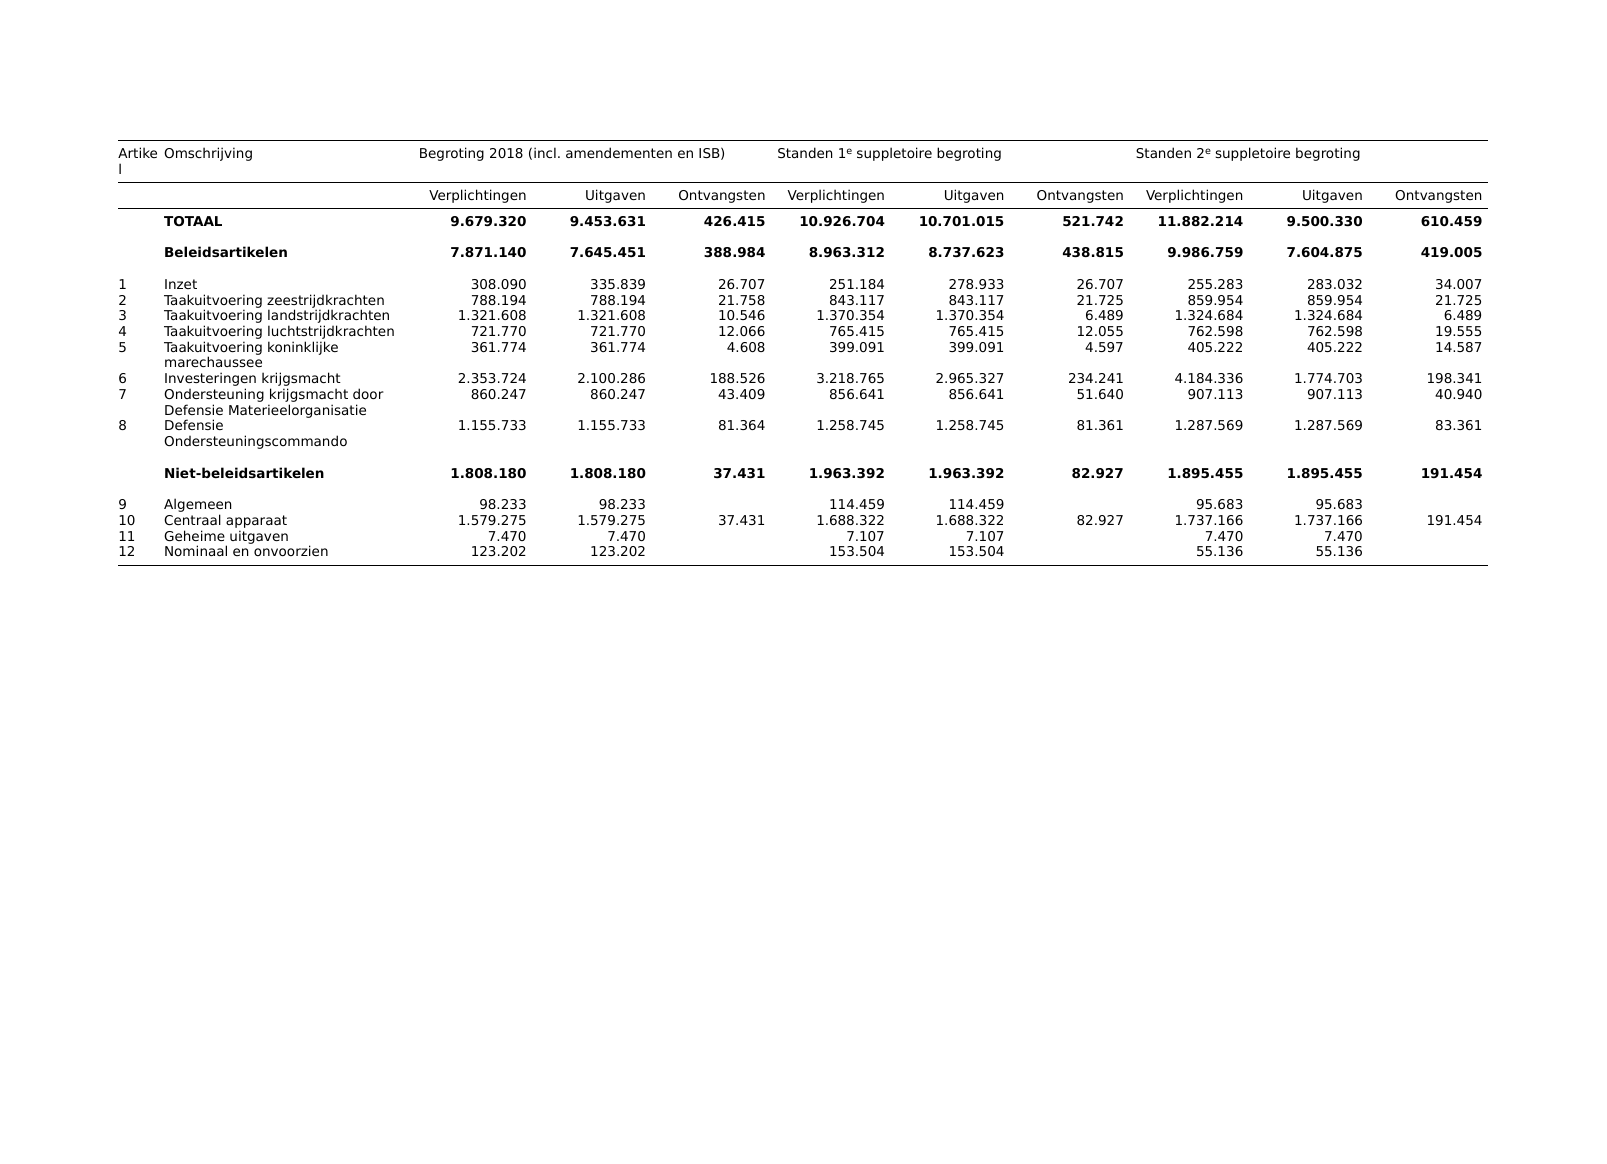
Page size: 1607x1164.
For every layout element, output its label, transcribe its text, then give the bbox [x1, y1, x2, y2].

table_cell 9.679.320 [413, 209, 532, 229]
table_cell 95.683 [1130, 497, 1249, 513]
table_cell 55.136 [1130, 544, 1249, 564]
table_cell 9.453.631 [532, 209, 652, 229]
table_cell 191.454 [1369, 513, 1488, 528]
table_cell 859.954 [1130, 293, 1249, 308]
table_cell TOTAAL [158, 209, 413, 229]
table_cell 26.707 [1010, 277, 1129, 292]
table_cell 1.287.569 [1249, 418, 1368, 450]
table_cell 82.927 [1010, 513, 1129, 528]
table_cell [1249, 481, 1368, 497]
table_cell Uitgaven [1249, 183, 1368, 208]
table_cell 1.321.608 [532, 308, 652, 324]
table_header Omschrijving [158, 141, 413, 182]
table_cell 1.258.745 [891, 418, 1010, 450]
table_cell 1.808.180 [413, 465, 532, 481]
table_cell 7.107 [891, 528, 1010, 544]
table_cell 21.758 [652, 293, 771, 308]
table_cell 7.871.140 [413, 245, 532, 261]
table_cell 6.489 [1010, 308, 1129, 324]
table_cell 4.184.336 [1130, 371, 1249, 387]
table_cell Niet-beleidsartikelen [158, 465, 413, 481]
table_cell 7 [118, 387, 158, 418]
table_cell Defensie Ondersteuningscommando [158, 418, 413, 450]
table_cell 860.247 [532, 387, 652, 418]
table_cell 12.055 [1010, 324, 1129, 339]
table_cell 6 [118, 371, 158, 387]
table_cell 123.202 [413, 544, 532, 564]
table_cell [532, 450, 652, 465]
table_cell [1010, 528, 1129, 544]
table_cell [771, 261, 891, 277]
table_cell [891, 481, 1010, 497]
table_cell 234.241 [1010, 371, 1129, 387]
table_cell [1010, 497, 1129, 513]
table_cell 7.470 [413, 528, 532, 544]
table_cell 1.324.684 [1130, 308, 1249, 324]
table_cell 2.965.327 [891, 371, 1010, 387]
table_cell 26.707 [652, 277, 771, 292]
table_cell [158, 183, 413, 208]
table_cell 1.370.354 [891, 308, 1010, 324]
table_cell 83.361 [1369, 418, 1488, 450]
table_cell [118, 183, 158, 208]
table_cell 426.415 [652, 209, 771, 229]
table_cell 37.431 [652, 465, 771, 481]
table_cell [891, 230, 1010, 245]
table_cell 283.032 [1249, 277, 1368, 292]
table_cell [1010, 481, 1129, 497]
table_cell [652, 481, 771, 497]
table_cell 762.598 [1249, 324, 1368, 339]
table_cell 191.454 [1369, 465, 1488, 481]
table_cell [1369, 544, 1488, 564]
table_cell 843.117 [771, 293, 891, 308]
table_cell 7.604.875 [1249, 245, 1368, 261]
table_cell 10 [118, 513, 158, 528]
table_cell [158, 450, 413, 465]
table_cell 1.579.275 [532, 513, 652, 528]
table_cell 2 [118, 293, 158, 308]
table_cell 6.489 [1369, 308, 1488, 324]
table_cell 5 [118, 340, 158, 371]
table_cell [118, 261, 158, 277]
table_cell 9.986.759 [1130, 245, 1249, 261]
table_cell 14.587 [1369, 340, 1488, 371]
table_cell Algemeen [158, 497, 413, 513]
table_cell 7.470 [1130, 528, 1249, 544]
table_cell 1.370.354 [771, 308, 891, 324]
table_cell Ontvangsten [652, 183, 771, 208]
table_cell [652, 497, 771, 513]
table_cell 255.283 [1130, 277, 1249, 292]
table_cell Ontvangsten [1369, 183, 1488, 208]
table_cell 856.641 [891, 387, 1010, 418]
table_cell 361.774 [532, 340, 652, 371]
table_cell 856.641 [771, 387, 891, 418]
table_cell [1130, 261, 1249, 277]
table_cell 438.815 [1010, 245, 1129, 261]
table_cell [1369, 497, 1488, 513]
table_cell 8 [118, 418, 158, 450]
table_cell [1369, 450, 1488, 465]
table_cell Beleidsartikelen [158, 245, 413, 261]
table_cell 82.927 [1010, 465, 1129, 481]
table_header Begroting 2018 (incl. amendementen en ISB) [413, 141, 771, 182]
table_cell 12 [118, 544, 158, 564]
table_cell [532, 481, 652, 497]
table_cell 765.415 [771, 324, 891, 339]
table_cell 308.090 [413, 277, 532, 292]
table_cell 843.117 [891, 293, 1010, 308]
table_cell [413, 450, 532, 465]
table_cell 251.184 [771, 277, 891, 292]
table_cell 21.725 [1369, 293, 1488, 308]
table_cell 788.194 [413, 293, 532, 308]
table_cell 1.688.322 [771, 513, 891, 528]
table_cell 1.963.392 [771, 465, 891, 481]
table_cell 1.321.608 [413, 308, 532, 324]
table_cell [118, 209, 158, 229]
table_cell 1.737.166 [1249, 513, 1368, 528]
table_cell Uitgaven [891, 183, 1010, 208]
table_cell [1369, 528, 1488, 544]
table_cell [158, 261, 413, 277]
table_cell 860.247 [413, 387, 532, 418]
table_cell Inzet [158, 277, 413, 292]
table_cell 55.136 [1249, 544, 1368, 564]
table_cell 765.415 [891, 324, 1010, 339]
table_cell 762.598 [1130, 324, 1249, 339]
table_cell Taakuitvoering koninklijke marechaussee [158, 340, 413, 371]
table_cell 198.341 [1369, 371, 1488, 387]
table_cell 7.470 [532, 528, 652, 544]
table_cell 3.218.765 [771, 371, 891, 387]
table_cell 8.737.623 [891, 245, 1010, 261]
table_cell Taakuitvoering landstrijdkrachten [158, 308, 413, 324]
table_cell 1 [118, 277, 158, 292]
table_cell 610.459 [1369, 209, 1488, 229]
table_cell 859.954 [1249, 293, 1368, 308]
table_cell [413, 261, 532, 277]
table_cell 7.107 [771, 528, 891, 544]
table_cell 4.597 [1010, 340, 1129, 371]
table_cell 1.895.455 [1249, 465, 1368, 481]
table_cell 1.579.275 [413, 513, 532, 528]
table_cell 721.770 [532, 324, 652, 339]
table_cell 7.645.451 [532, 245, 652, 261]
table_cell [1249, 230, 1368, 245]
table_cell [1369, 230, 1488, 245]
table_cell [1010, 261, 1129, 277]
table_cell 1.895.455 [1130, 465, 1249, 481]
table_cell Verplichtingen [771, 183, 891, 208]
table_cell 1.258.745 [771, 418, 891, 450]
table_cell 95.683 [1249, 497, 1368, 513]
table_cell [118, 465, 158, 481]
table_cell 19.555 [1369, 324, 1488, 339]
table_header Standen 1e suppletoire begroting [771, 141, 1129, 182]
table_cell [652, 230, 771, 245]
table_cell 8.963.312 [771, 245, 891, 261]
table_cell 388.984 [652, 245, 771, 261]
table_cell 153.504 [771, 544, 891, 564]
table_cell 153.504 [891, 544, 1010, 564]
table_cell 1.688.322 [891, 513, 1010, 528]
table_cell Centraal apparaat [158, 513, 413, 528]
table_cell Verplichtingen [413, 183, 532, 208]
table_cell 1.963.392 [891, 465, 1010, 481]
table_cell 419.005 [1369, 245, 1488, 261]
table_cell 10.701.015 [891, 209, 1010, 229]
table_cell [118, 481, 158, 497]
table_cell 1.808.180 [532, 465, 652, 481]
table_cell [652, 450, 771, 465]
table_cell [158, 481, 413, 497]
table_cell [652, 261, 771, 277]
table_cell 1.155.733 [413, 418, 532, 450]
table_cell 907.113 [1130, 387, 1249, 418]
table_cell [532, 230, 652, 245]
table_cell [532, 261, 652, 277]
table_cell Taakuitvoering zeestrijdkrachten [158, 293, 413, 308]
table_cell [891, 450, 1010, 465]
table_cell 1.324.684 [1249, 308, 1368, 324]
table_cell Ondersteuning krijgsmacht door Defensie Materieelorganisatie [158, 387, 413, 418]
table_cell [413, 230, 532, 245]
table_cell [652, 528, 771, 544]
table_cell 7.470 [1249, 528, 1368, 544]
table_cell 788.194 [532, 293, 652, 308]
table_cell 11.882.214 [1130, 209, 1249, 229]
table_cell 43.409 [652, 387, 771, 418]
table_cell 10.546 [652, 308, 771, 324]
table_cell 98.233 [413, 497, 532, 513]
table_cell 1.774.703 [1249, 371, 1368, 387]
table_cell 40.940 [1369, 387, 1488, 418]
table_cell 114.459 [891, 497, 1010, 513]
table_cell [1130, 450, 1249, 465]
table_cell [118, 230, 158, 245]
table_cell Uitgaven [532, 183, 652, 208]
table_cell [1249, 261, 1368, 277]
table_cell [158, 230, 413, 245]
table_cell 98.233 [532, 497, 652, 513]
table_cell 10.926.704 [771, 209, 891, 229]
table_cell Verplichtingen [1130, 183, 1249, 208]
table_cell 81.364 [652, 418, 771, 450]
table_cell [891, 261, 1010, 277]
table_cell 1.287.569 [1130, 418, 1249, 450]
table_cell 405.222 [1130, 340, 1249, 371]
table_cell 399.091 [891, 340, 1010, 371]
table_cell 34.007 [1369, 277, 1488, 292]
table_cell 721.770 [413, 324, 532, 339]
table_cell Geheime uitgaven [158, 528, 413, 544]
table_cell 123.202 [532, 544, 652, 564]
table_cell [1010, 450, 1129, 465]
table_cell [652, 544, 771, 564]
table_cell 2.353.724 [413, 371, 532, 387]
table_cell 361.774 [413, 340, 532, 371]
table_cell 278.933 [891, 277, 1010, 292]
table_cell [413, 481, 532, 497]
table_cell [1130, 230, 1249, 245]
table_cell [1130, 481, 1249, 497]
table_cell [771, 450, 891, 465]
table_cell 4.608 [652, 340, 771, 371]
table_cell 51.640 [1010, 387, 1129, 418]
table_cell 12.066 [652, 324, 771, 339]
table_cell [1010, 230, 1129, 245]
table_cell [771, 481, 891, 497]
table_cell 907.113 [1249, 387, 1368, 418]
table_cell 405.222 [1249, 340, 1368, 371]
table_cell 399.091 [771, 340, 891, 371]
table_cell Investeringen krijgsmacht [158, 371, 413, 387]
table_cell 1.155.733 [532, 418, 652, 450]
table_cell Nominaal en onvoorzien [158, 544, 413, 564]
table_cell [1249, 450, 1368, 465]
table_cell 9.500.330 [1249, 209, 1368, 229]
table_cell 188.526 [652, 371, 771, 387]
table_header Artikel [118, 141, 158, 182]
table_cell [1369, 261, 1488, 277]
table_cell 11 [118, 528, 158, 544]
table_cell 9 [118, 497, 158, 513]
table_cell 335.839 [532, 277, 652, 292]
table_cell [118, 245, 158, 261]
table_cell [118, 450, 158, 465]
table_cell 1.737.166 [1130, 513, 1249, 528]
table_cell 37.431 [652, 513, 771, 528]
table_cell 521.742 [1010, 209, 1129, 229]
table_cell 4 [118, 324, 158, 339]
table_cell 81.361 [1010, 418, 1129, 450]
table_cell 21.725 [1010, 293, 1129, 308]
table_cell Taakuitvoering luchtstrijdkrachten [158, 324, 413, 339]
table_cell [1010, 544, 1129, 564]
table_cell [771, 230, 891, 245]
table_cell 2.100.286 [532, 371, 652, 387]
table_cell 114.459 [771, 497, 891, 513]
table_cell 3 [118, 308, 158, 324]
table_header Standen 2e suppletoire begroting [1130, 141, 1488, 182]
table_cell Ontvangsten [1010, 183, 1129, 208]
table_cell [1369, 481, 1488, 497]
